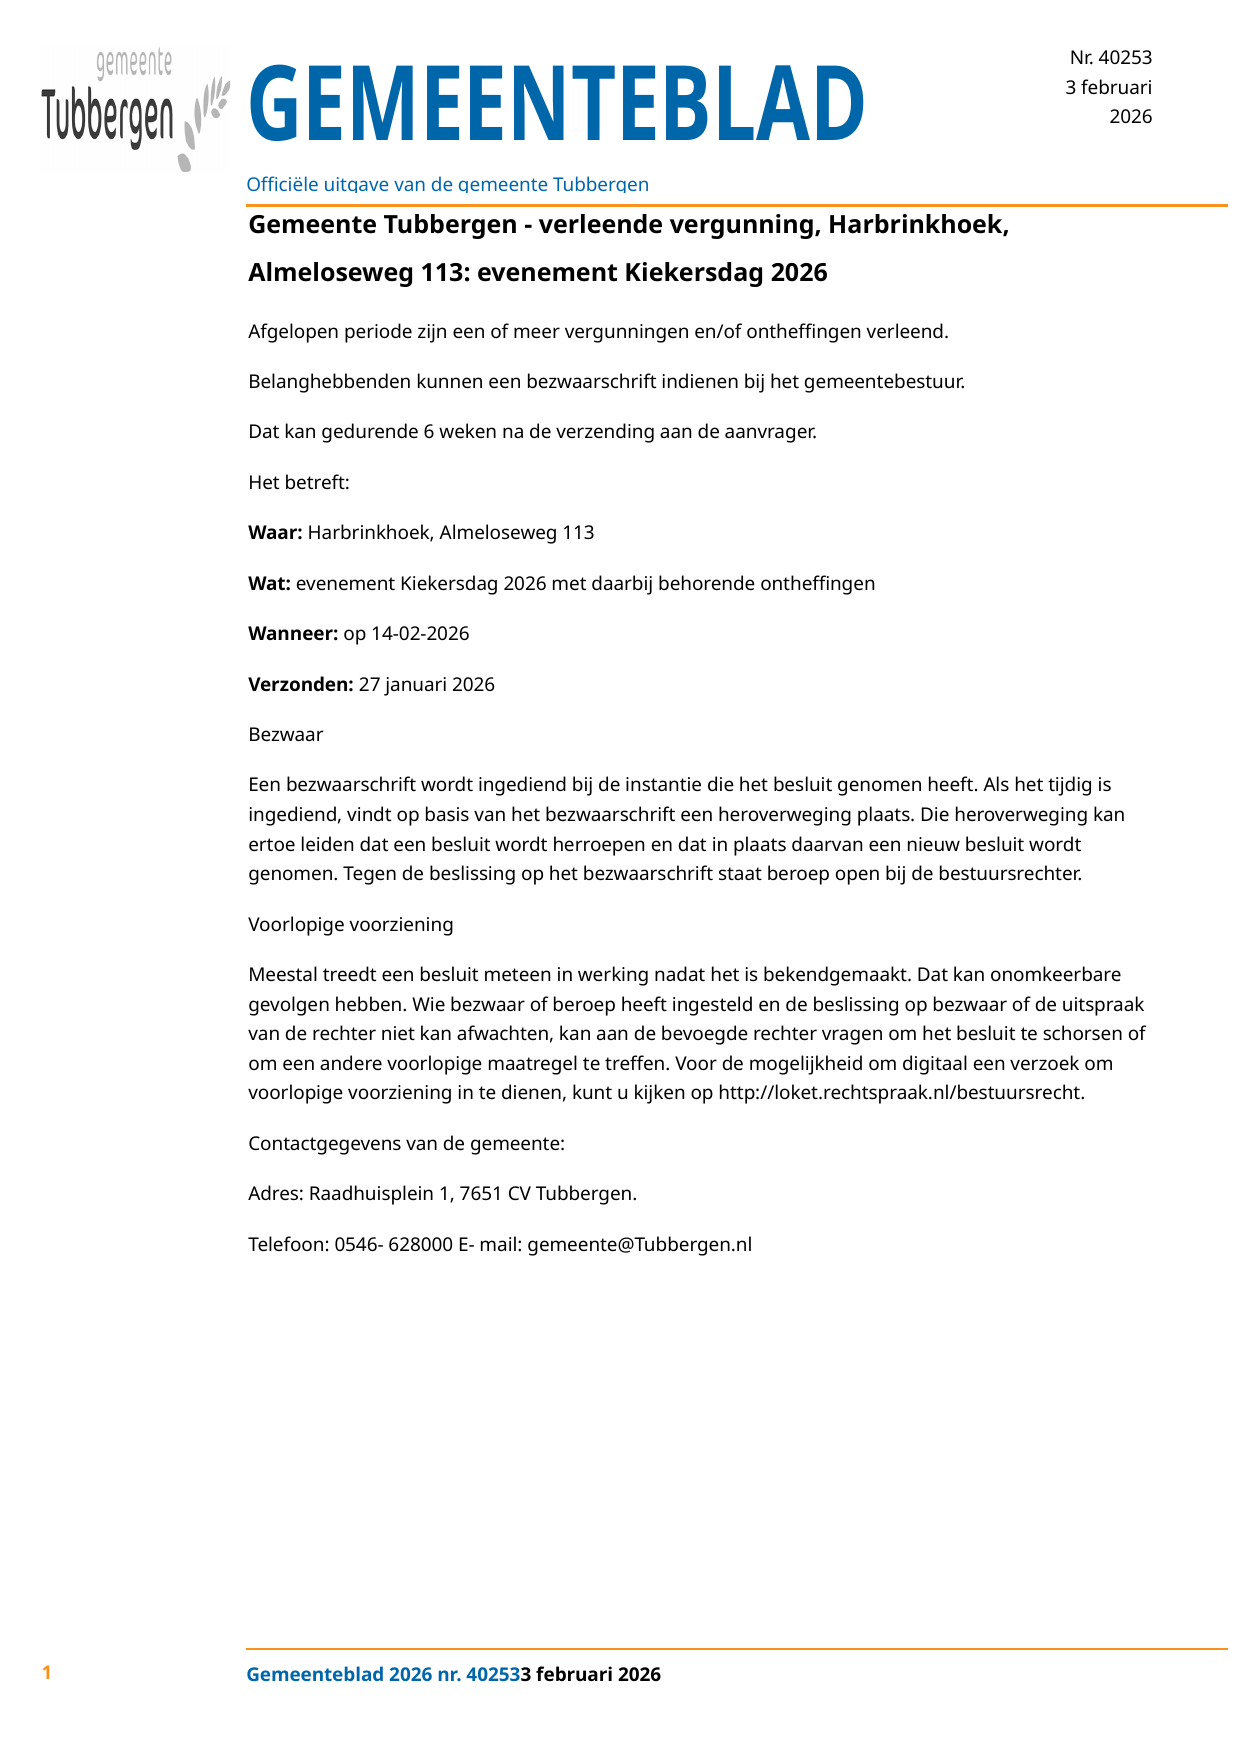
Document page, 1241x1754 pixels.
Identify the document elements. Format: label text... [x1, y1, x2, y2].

text Wat: evenement Kiekersdag 2026 met daarbij behorende ontheffingen [248, 570, 1152, 596]
text Adres: Raadhuisplein 1, 7651 CV Tubbergen. [248, 1180, 1152, 1206]
text Belanghebbenden kunnen een bezwaarschrift indienen bij het gemeentebestuur. [248, 368, 1152, 394]
text Contactgegevens van de gemeente: [248, 1130, 1152, 1156]
text Voorlopige voorziening [248, 911, 1152, 937]
text Een bezwaarschrift wordt ingediend bij de instantie die het besluit genomen heeft. Als het tijdig is ingediend, vindt op basis van het bezwaarschrift een heroverweging plaats. Die heroverweging kan ertoe leiden dat een besluit wordt herroepen en dat in plaats daarvan een nieuw besluit wordt genomen. Tegen de beslissing op het bezwaarschrift staat beroep open bij de bestuursrechter. [248, 772, 1152, 886]
text Het betreft: [248, 469, 1152, 495]
text Afgelopen periode zijn een of meer vergunningen en/of ontheffingen verleend. [248, 318, 1152, 344]
text Gemeente Tubbergen - verleende vergunning, Harbrinkhoek, Almeloseweg 113: evenement Kiekersdag 2026 [248, 207, 1152, 288]
text Verzonden: 27 januari 2026 [248, 671, 1152, 697]
text Wanneer: op 14-02-2026 [248, 620, 1152, 646]
text Dat kan gedurende 6 weken na de verzending aan de aanvrager. [248, 419, 1152, 444]
picture [41, 47, 231, 172]
text Bezwaar [248, 721, 1152, 747]
text Waar: Harbrinkhoek, Almeloseweg 113 [248, 519, 1152, 545]
text Meestal treedt een besluit meteen in werking nadat het is bekendgemaakt. Dat kan onomkeerbare gevolgen hebben. Wie bezwaar of beroep heeft ingesteld en de beslissing op bezwaar of de uitspraak van de rechter niet kan afwachten, kan aan de bevoegde rechter vragen om het besluit te schorsen of om een andere voorlopige maatregel te treffen. Voor de mogelijkheid om digitaal een verzoek om voorlopige voorziening in te dienen, kunt u kijken op http://loket.rechtspraak.nl/bestuursrecht. [248, 961, 1152, 1105]
text Telefoon: 0546- 628000 E- mail: gemeente@Tubbergen.nl [248, 1231, 1152, 1257]
